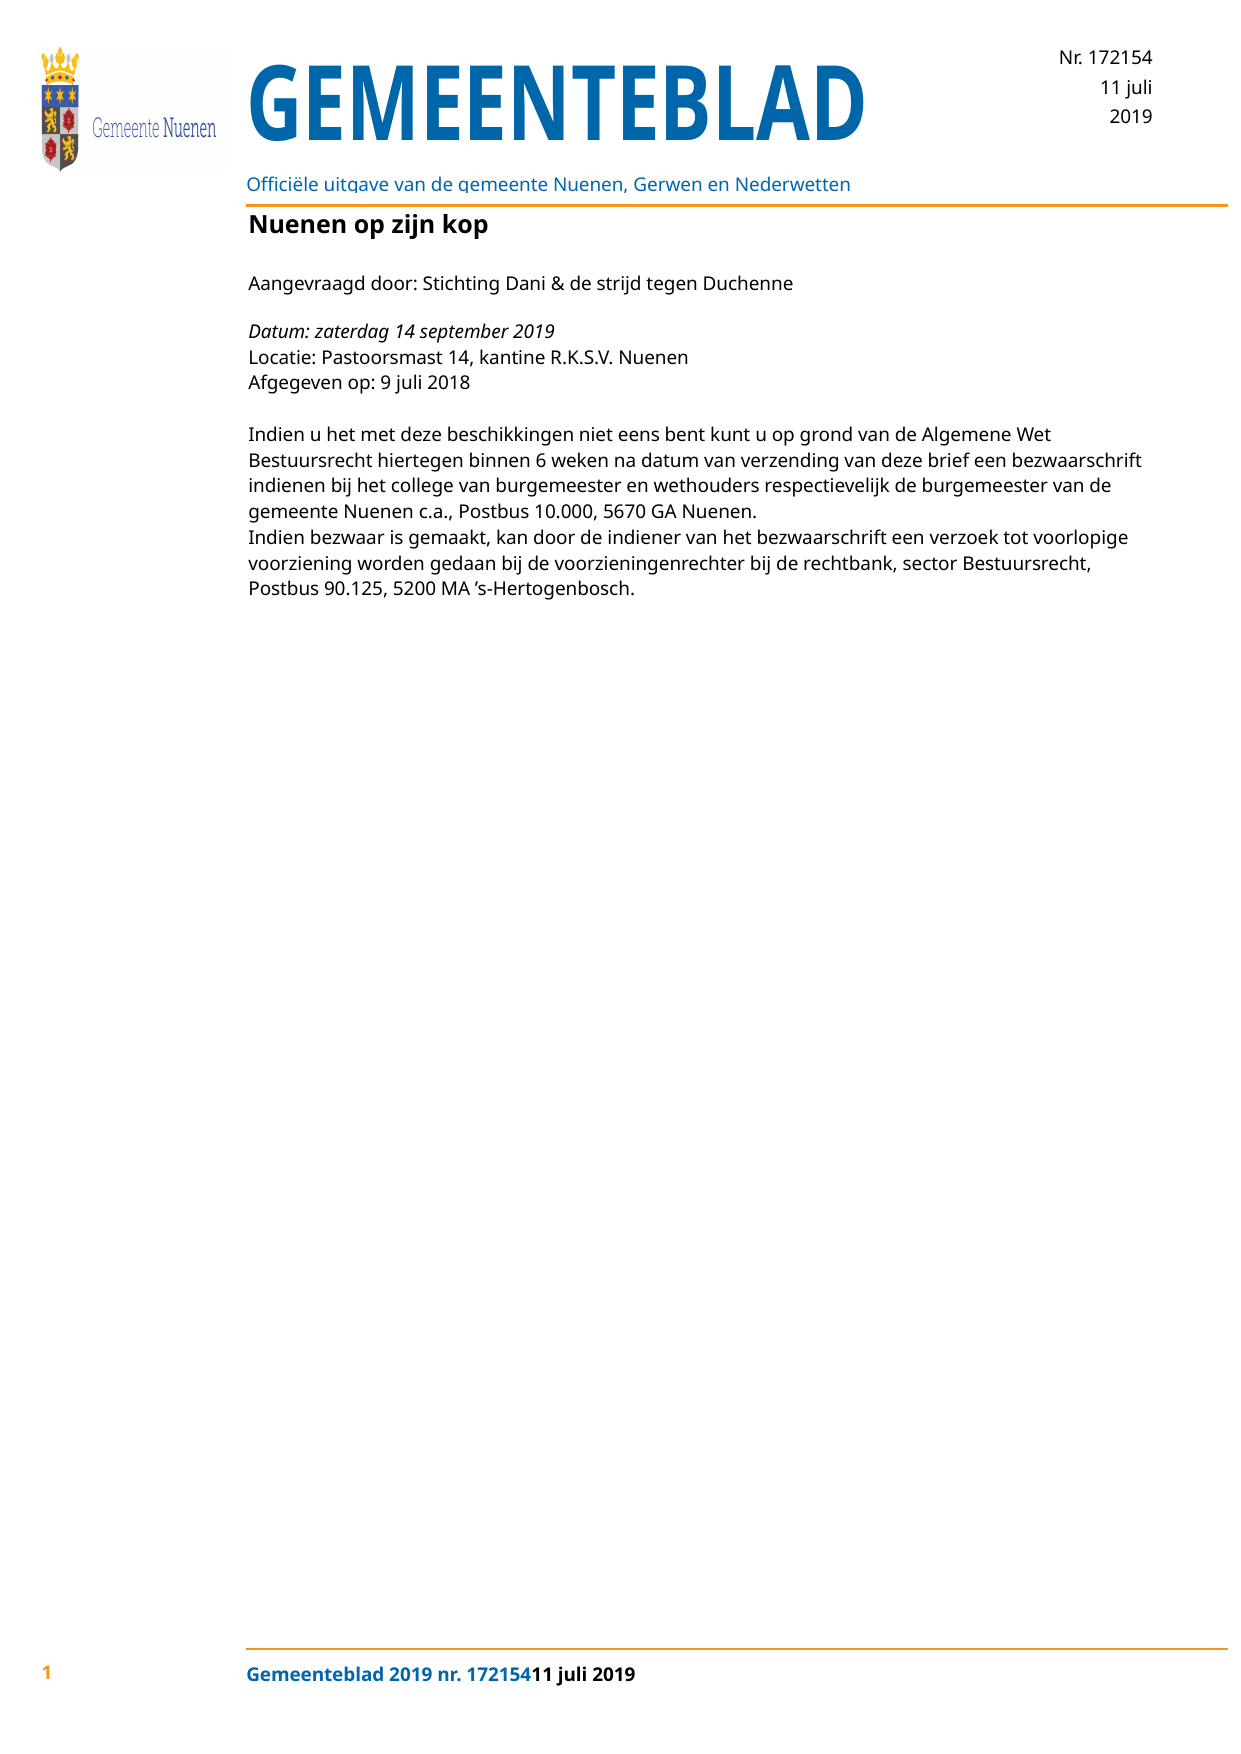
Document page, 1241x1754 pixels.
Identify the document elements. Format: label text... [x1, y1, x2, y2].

picture [41, 47, 231, 172]
text Afgegeven op: 9 juli 2018 [248, 369, 1152, 395]
text Indien bezwaar is gemaakt, kan door de indiener van het bezwaarschrift een verzoek tot voorlopige voorziening worden gedaan bij de voorzieningenrechter bij de rechtbank, sector Bestuursrecht, Postbus 90.125, 5200 MA ’s-Hertogenbosch. [248, 524, 1152, 601]
text Nuenen op zijn kop [248, 207, 1152, 241]
text Indien u het met deze beschikkingen niet eens bent kunt u op grond van de Algemene Wet Bestuursrecht hiertegen binnen 6 weken na datum van verzending van deze brief een bezwaarschrift indienen bij het college van burgemeester en wethouders respectievelijk de burgemeester van de gemeente Nuenen c.a., Postbus 10.000, 5670 GA Nuenen. [248, 421, 1152, 524]
text Locatie: Pastoorsmast 14, kantine R.K.S.V. Nuenen [248, 344, 1152, 369]
text Datum: zaterdag 14 september 2019 [248, 318, 1152, 344]
text Aangevraagd door: Stichting Dani & de strijd tegen Duchenne [248, 270, 1152, 296]
